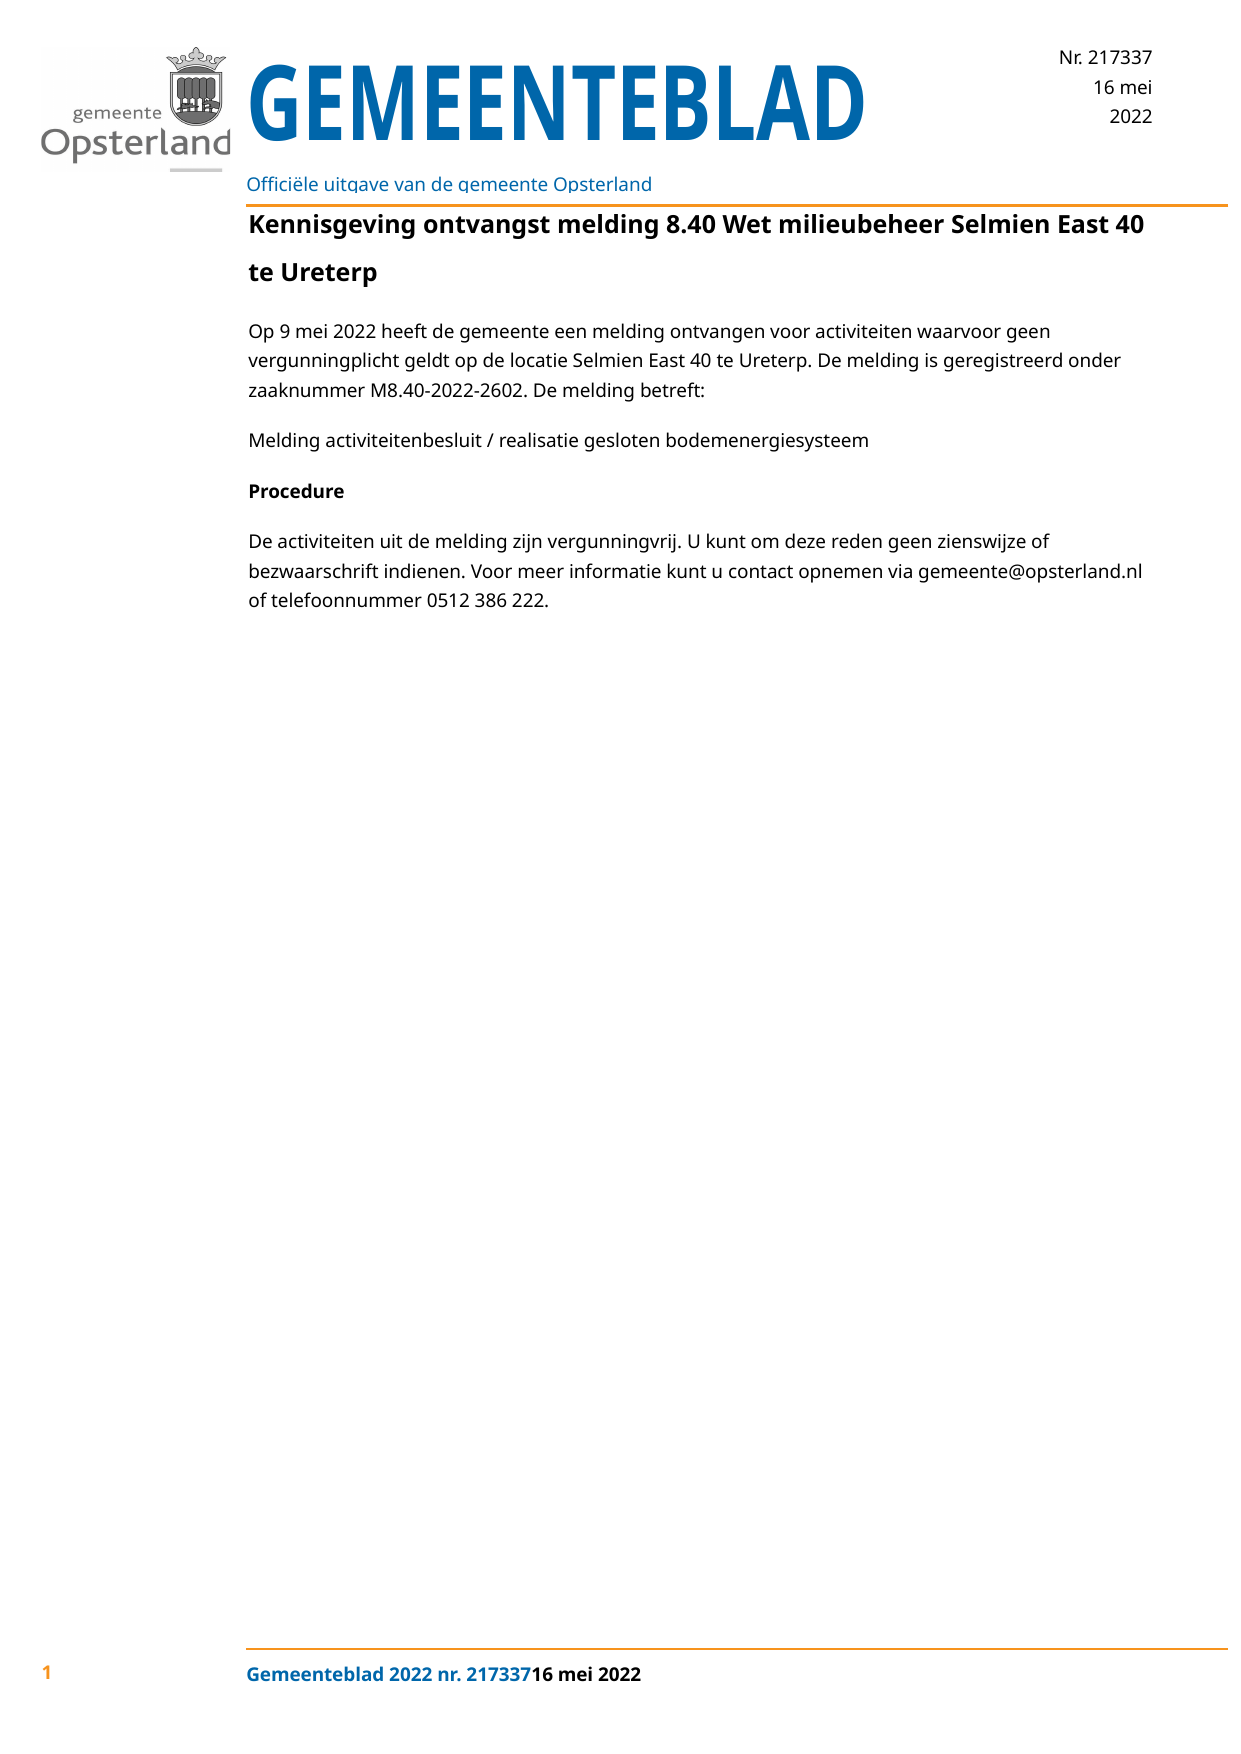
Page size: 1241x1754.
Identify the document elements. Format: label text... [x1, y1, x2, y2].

text Procedure [248, 478, 1152, 504]
text Kennisgeving ontvangst melding 8.40 Wet milieubeheer Selmien East 40 te Ureterp [248, 207, 1152, 288]
text Melding activiteitenbesluit / realisatie gesloten bodemenergiesysteem [248, 427, 1152, 453]
text Op 9 mei 2022 heeft de gemeente een melding ontvangen voor activiteiten waarvoor geen vergunningplicht geldt op de locatie Selmien East 40 te Ureterp. De melding is geregistreerd onder zaaknummer M8.40-2022-2602. De melding betreft: [248, 318, 1152, 403]
text De activiteiten uit de melding zijn vergunningvrij. U kunt om deze reden geen zienswijze of bezwaarschrift indienen. Voor meer informatie kunt u contact opnemen via gemeente@opsterland.nl of telefoonnummer 0512 386 222. [248, 528, 1152, 613]
picture [41, 47, 231, 172]
